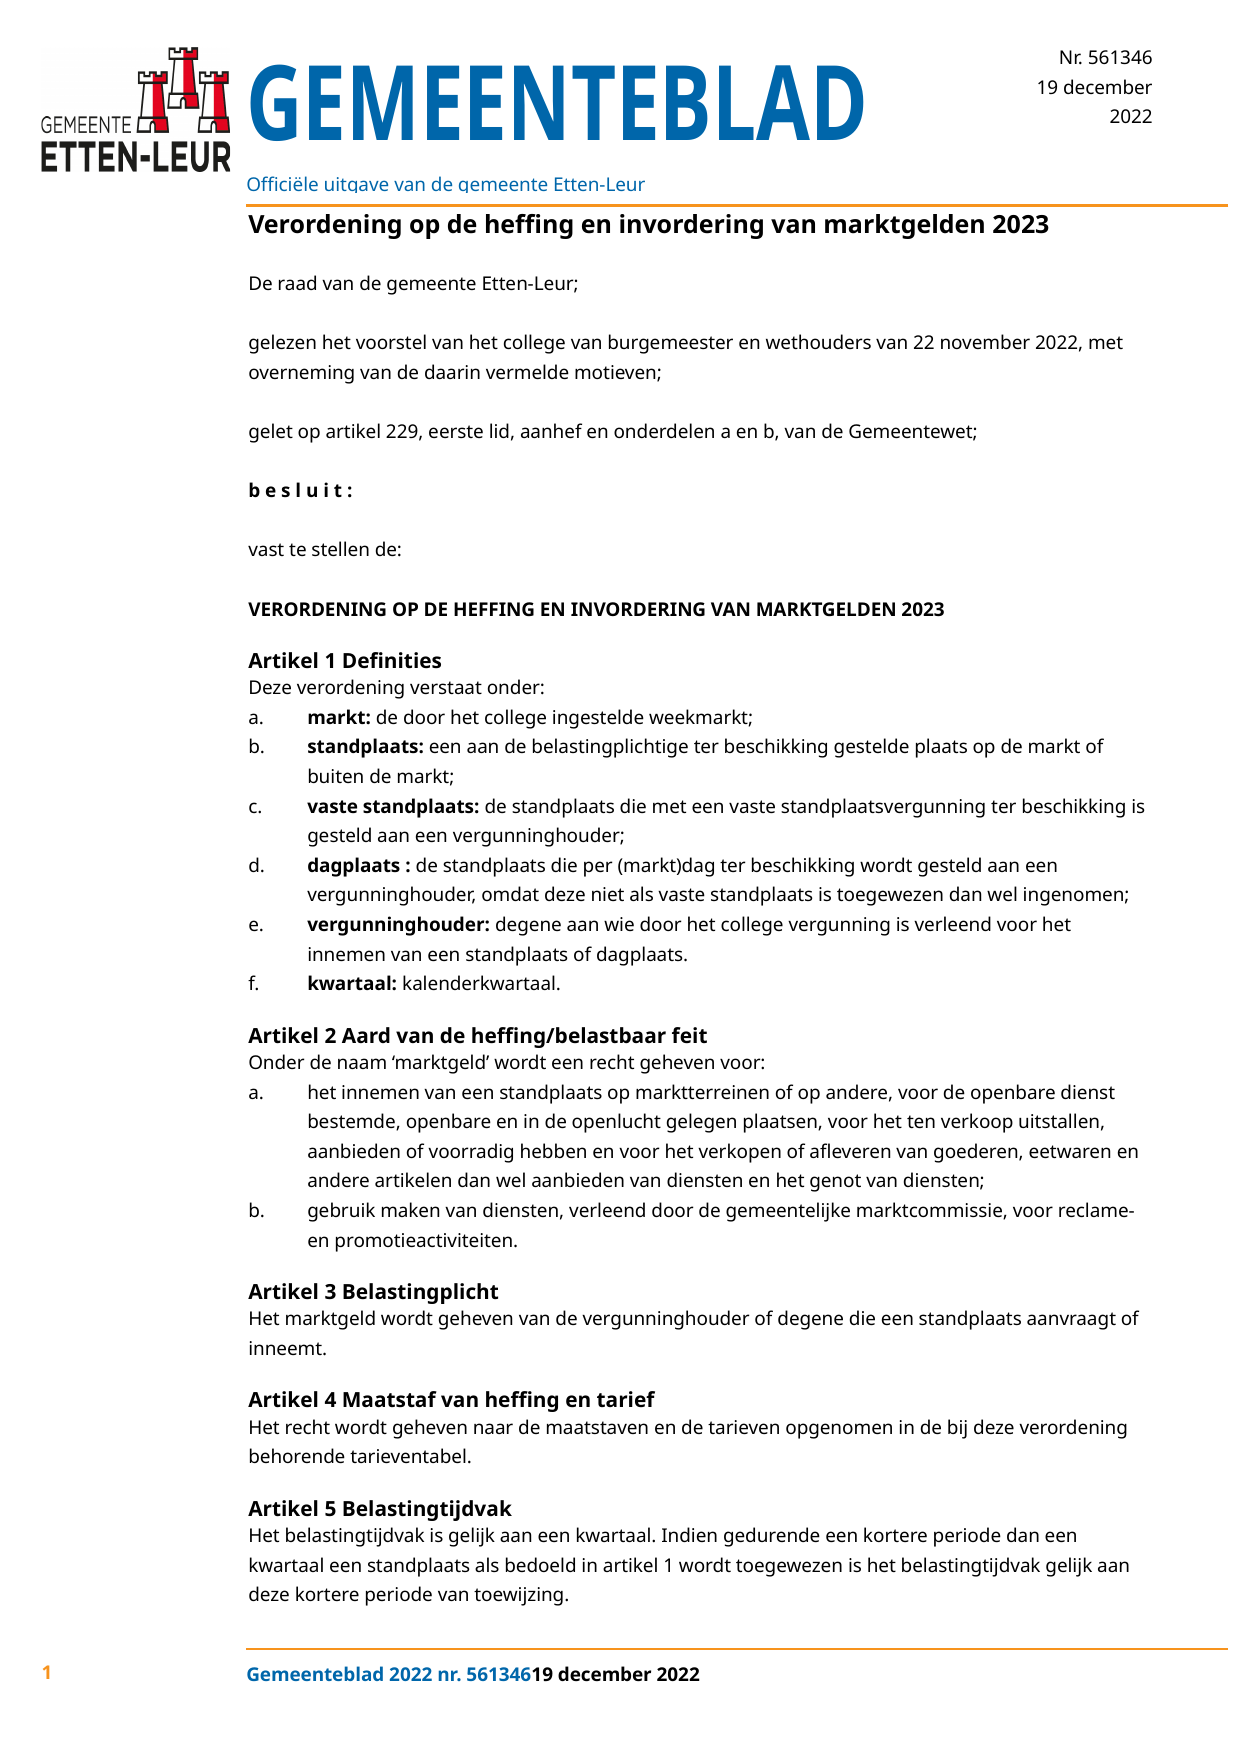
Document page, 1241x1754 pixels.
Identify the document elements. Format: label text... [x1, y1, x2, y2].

text Artikel 2 Aard van de heffing/belastbaar feit [248, 1021, 1152, 1049]
text Verordening op de heffing en invordering van marktgelden 2023 [248, 207, 1152, 241]
list vaste standplaats: de standplaats die met een vaste standplaatsvergunning ter beschikking is gesteld aan een vergunninghouder; [248, 793, 1152, 848]
list het innemen van een standplaats op marktterreinen of op andere, voor de openbare dienst bestemde, openbare en in de openlucht gelegen plaatsen, voor het ten verkoop uitstallen, aanbieden of voorradig hebben en voor het verkopen of afleveren van goederen, eetwaren en andere artikelen dan wel aanbieden van diensten en het genot van diensten; [248, 1079, 1152, 1193]
list dagplaats : de standplaats die per (markt)dag ter beschikking wordt gesteld aan een vergunninghouder, omdat deze niet als vaste standplaats is toegewezen dan wel ingenomen; [248, 852, 1152, 907]
text Het recht wordt geheven naar de maatstaven en de tarieven opgenomen in de bij deze verordening behorende tarieventabel. [248, 1414, 1152, 1469]
list vergunninghouder: degene aan wie door het college vergunning is verleend voor het innemen van een standplaats of dagplaats. [248, 911, 1152, 967]
text Het belastingtijdvak is gelijk aan een kwartaal. Indien gedurende een kortere periode dan een kwartaal een standplaats als bedoeld in artikel 1 wordt toegewezen is het belastingtijdvak gelijk aan deze kortere periode van toewijzing. [248, 1522, 1152, 1607]
text Artikel 1 Definities [248, 646, 1152, 674]
list standplaats: een aan de belastingplichtige ter beschikking gestelde plaats op de markt of buiten de markt; [248, 734, 1152, 789]
text gelet op artikel 229, eerste lid, aanhef en onderdelen a en b, van de Gemeentewet; [248, 418, 1152, 444]
text Artikel 5 Belastingtijdvak [248, 1494, 1152, 1522]
text Artikel 3 Belastingplicht [248, 1277, 1152, 1306]
text gelezen het voorstel van het college van burgemeester en wethouders van 22 november 2022, met overneming van de daarin vermelde motieven; [248, 329, 1152, 385]
list kwartaal: kalenderkwartaal. [248, 970, 1152, 996]
text VERORDENING OP DE HEFFING EN INVORDERING VAN MARKTGELDEN 2023 [248, 596, 1152, 621]
text b e s l u i t : [248, 477, 1152, 503]
text De raad van de gemeente Etten-Leur; [248, 270, 1152, 296]
text vast te stellen de: [248, 537, 1152, 562]
text Artikel 4 Maatstaf van heffing en tarief [248, 1386, 1152, 1414]
text Onder de naam ‘marktgeld’ wordt een recht geheven voor: [248, 1049, 1152, 1075]
text Het marktgeld wordt geheven van de vergunninghouder of degene die een standplaats aanvraagt of inneemt. [248, 1306, 1152, 1361]
list gebruik maken van diensten, verleend door de gemeentelijke marktcommissie, voor reclame- en promotieactiviteiten. [248, 1197, 1152, 1252]
picture [41, 47, 231, 172]
text Deze verordening verstaat onder: [248, 674, 1152, 700]
list markt: de door het college ingestelde weekmarkt; [248, 704, 1152, 730]
